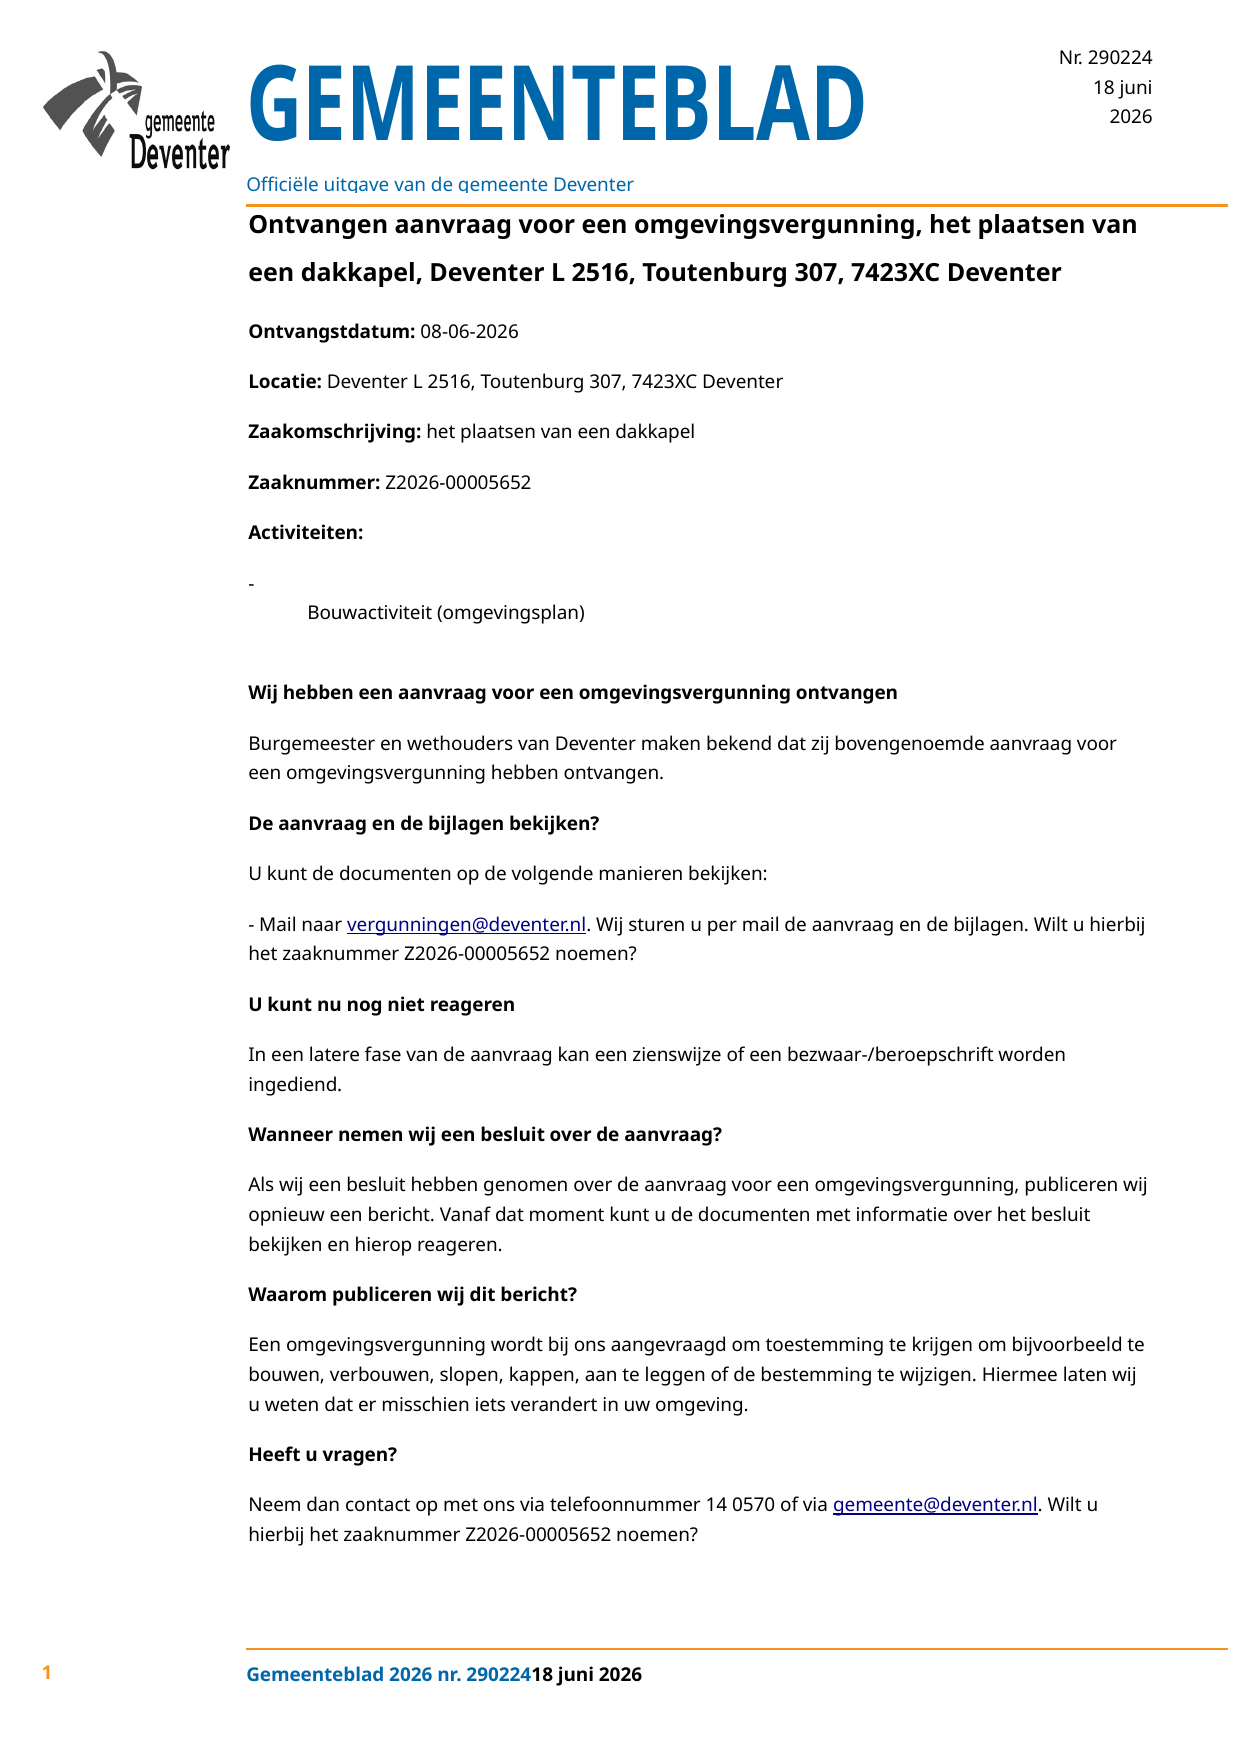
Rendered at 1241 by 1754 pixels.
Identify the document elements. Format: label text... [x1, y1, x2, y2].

text Locatie: Deventer L 2516, Toutenburg 307, 7423XC Deventer [248, 368, 1152, 394]
text Als wij een besluit hebben genomen over de aanvraag voor een omgevingsvergunning, publiceren wij opnieuw een bericht. Vanaf dat moment kunt u de documenten met informatie over het besluit bekijken en hierop reageren. [248, 1172, 1152, 1257]
text Waarom publiceren wij dit bericht? [248, 1281, 1152, 1307]
text In een latere fase van de aanvraag kan een zienswijze of een bezwaar-/beroepschrift worden ingediend. [248, 1041, 1152, 1097]
list Bouwactiviteit (omgevingsplan) [248, 599, 1152, 625]
text Wij hebben een aanvraag voor een omgevingsvergunning ontvangen [248, 679, 1152, 705]
text Zaaknummer: Z2026-00005652 [248, 469, 1152, 495]
text Een omgevingsvergunning wordt bij ons aangevraagd om toestemming te krijgen om bijvoorbeeld te bouwen, verbouwen, slopen, kappen, aan te leggen of de bestemming te wijzigen. Hiermee laten wij u weten dat er misschien iets verandert in uw omgeving. [248, 1332, 1152, 1417]
text Burgemeester en wethouders van Deventer maken bekend dat zij bovengenoemde aanvraag voor een omgevingsvergunning hebben ontvangen. [248, 730, 1152, 785]
text Activiteiten: [248, 519, 1152, 545]
picture [41, 47, 231, 172]
text - Mail naar vergunningen@deventer.nl. Wij sturen u per mail de aanvraag en de bijlagen. Wilt u hierbij het zaaknummer Z2026-00005652 noemen? [248, 911, 1152, 966]
text U kunt de documenten op de volgende manieren bekijken: [248, 860, 1152, 886]
text Zaakomschrijving: het plaatsen van een dakkapel [248, 419, 1152, 444]
text U kunt nu nog niet reageren [248, 991, 1152, 1017]
text Ontvangstdatum: 08-06-2026 [248, 318, 1152, 344]
text De aanvraag en de bijlagen bekijken? [248, 810, 1152, 836]
text Ontvangen aanvraag voor een omgevingsvergunning, het plaatsen van een dakkapel, Deventer L 2516, Toutenburg 307, 7423XC Deventer [248, 207, 1152, 288]
text Neem dan contact op met ons via telefoonnummer 14 0570 of via gemeente@deventer.nl. Wilt u hierbij het zaaknummer Z2026-00005652 noemen? [248, 1492, 1152, 1547]
text Wanneer nemen wij een besluit over de aanvraag? [248, 1121, 1152, 1147]
text Heeft u vragen? [248, 1441, 1152, 1467]
